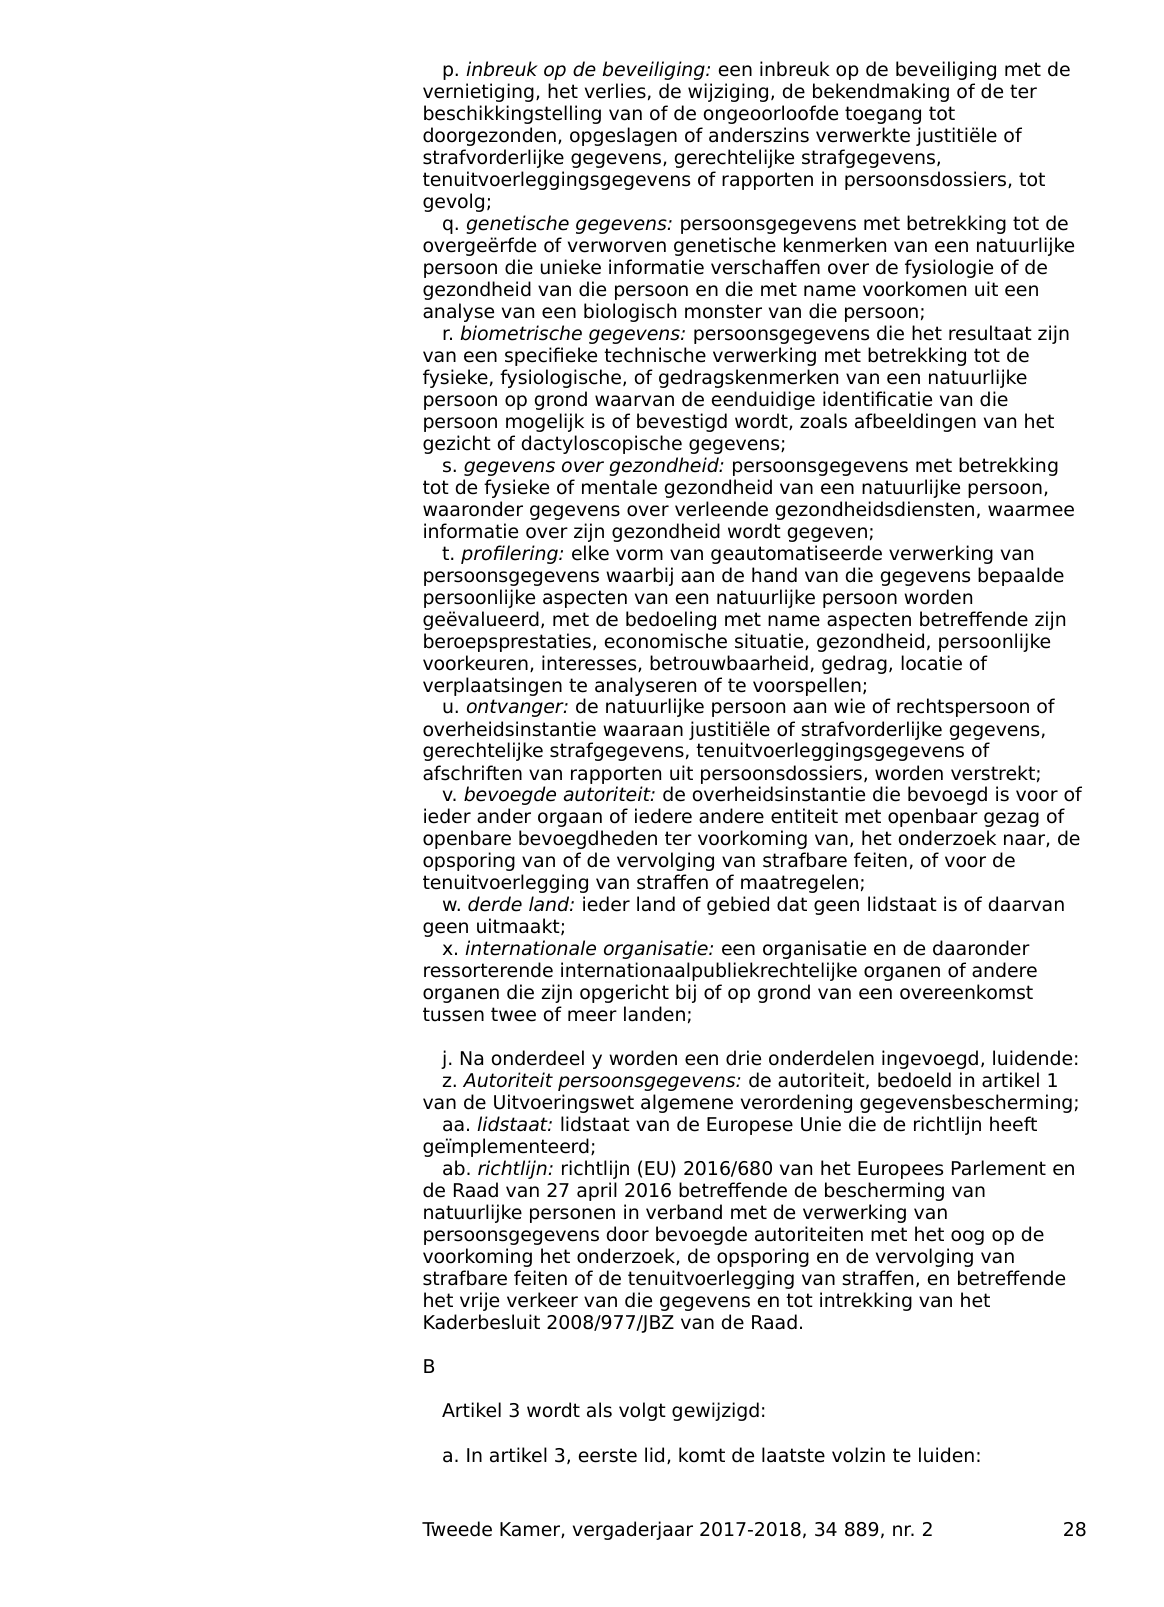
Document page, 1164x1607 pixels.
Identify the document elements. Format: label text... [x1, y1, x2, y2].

text z. Autoriteit persoonsgegevens: de autoriteit, bedoeld in artikel 1 van de Uitvoeringswet algemene verordening gegevensbescherming; [422, 1070, 1087, 1114]
text B [422, 1356, 1087, 1378]
text u. ontvanger: de natuurlijke persoon aan wie of rechtspersoon of overheidsinstantie waaraan justitiële of strafvorderlijke gegevens, gerechtelijke strafgegevens, tenuitvoerleggingsgegevens of afschriften van rapporten uit persoonsdossiers, worden verstrekt; [422, 696, 1087, 784]
text ab. richtlijn: richtlijn (EU) 2016/680 van het Europees Parlement en de Raad van 27 april 2016 betreffende de bescherming van natuurlijke personen in verband met de verwerking van persoonsgegevens door bevoegde autoriteiten met het oog op de voorkoming het onderzoek, de opsporing en de vervolging van strafbare feiten of de tenuitvoerlegging van straffen, en betreffende het vrije verkeer van die gegevens en tot intrekking van het Kaderbesluit 2008/977/JBZ van de Raad. [422, 1158, 1087, 1334]
text a. In artikel 3, eerste lid, komt de laatste volzin te luiden: [422, 1444, 1087, 1467]
text s. gegevens over gezondheid: persoonsgegevens met betrekking tot de fysieke of mentale gezondheid van een natuurlijke persoon, waaronder gegevens over verleende gezondheidsdiensten, waarmee informatie over zijn gezondheid wordt gegeven; [422, 455, 1087, 543]
text w. derde land: ieder land of gebied dat geen lidstaat is of daarvan geen uitmaakt; [422, 894, 1087, 938]
text p. inbreuk op de beveiliging: een inbreuk op de beveiliging met de vernietiging, het verlies, de wijziging, de bekendmaking of de ter beschikkingstelling van of de ongeoorloofde toegang tot doorgezonden, opgeslagen of anderszins verwerkte justitiële of strafvorderlijke gegevens, gerechtelijke strafgegevens, tenuitvoerleggingsgegevens of rapporten in persoonsdossiers, tot gevolg; [422, 59, 1087, 213]
text t. profilering: elke vorm van geautomatiseerde verwerking van persoonsgegevens waarbij aan de hand van die gegevens bepaalde persoonlijke aspecten van een natuurlijke persoon worden geëvalueerd, met de bedoeling met name aspecten betreffende zijn beroepsprestaties, economische situatie, gezondheid, persoonlijke voorkeuren, interesses, betrouwbaarheid, gedrag, locatie of verplaatsingen te analyseren of te voorspellen; [422, 543, 1087, 696]
text x. internationale organisatie: een organisatie en de daaronder ressorterende internationaalpubliekrechtelijke organen of andere organen die zijn opgericht bij of op grond van een overeenkomst tussen twee of meer landen; [422, 938, 1087, 1026]
text j. Na onderdeel y worden een drie onderdelen ingevoegd, luidende: [422, 1048, 1087, 1070]
text Artikel 3 wordt als volgt gewijzigd: [422, 1400, 1087, 1422]
text aa. lidstaat: lidstaat van de Europese Unie die de richtlijn heeft geïmplementeerd; [422, 1114, 1087, 1158]
text q. genetische gegevens: persoonsgegevens met betrekking tot de overgeërfde of verworven genetische kenmerken van een natuurlijke persoon die unieke informatie verschaffen over de fysiologie of de gezondheid van die persoon en die met name voorkomen uit een analyse van een biologisch monster van die persoon; [422, 213, 1087, 323]
text r. biometrische gegevens: persoonsgegevens die het resultaat zijn van een specifieke technische verwerking met betrekking tot de fysieke, fysiologische, of gedragskenmerken van een natuurlijke persoon op grond waarvan de eenduidige identificatie van die persoon mogelijk is of bevestigd wordt, zoals afbeeldingen van het gezicht of dactyloscopische gegevens; [422, 323, 1087, 455]
text v. bevoegde autoriteit: de overheidsinstantie die bevoegd is voor of ieder ander orgaan of iedere andere entiteit met openbaar gezag of openbare bevoegdheden ter voorkoming van, het onderzoek naar, de opsporing van of de vervolging van strafbare feiten, of voor de tenuitvoerlegging van straffen of maatregelen; [422, 784, 1087, 894]
